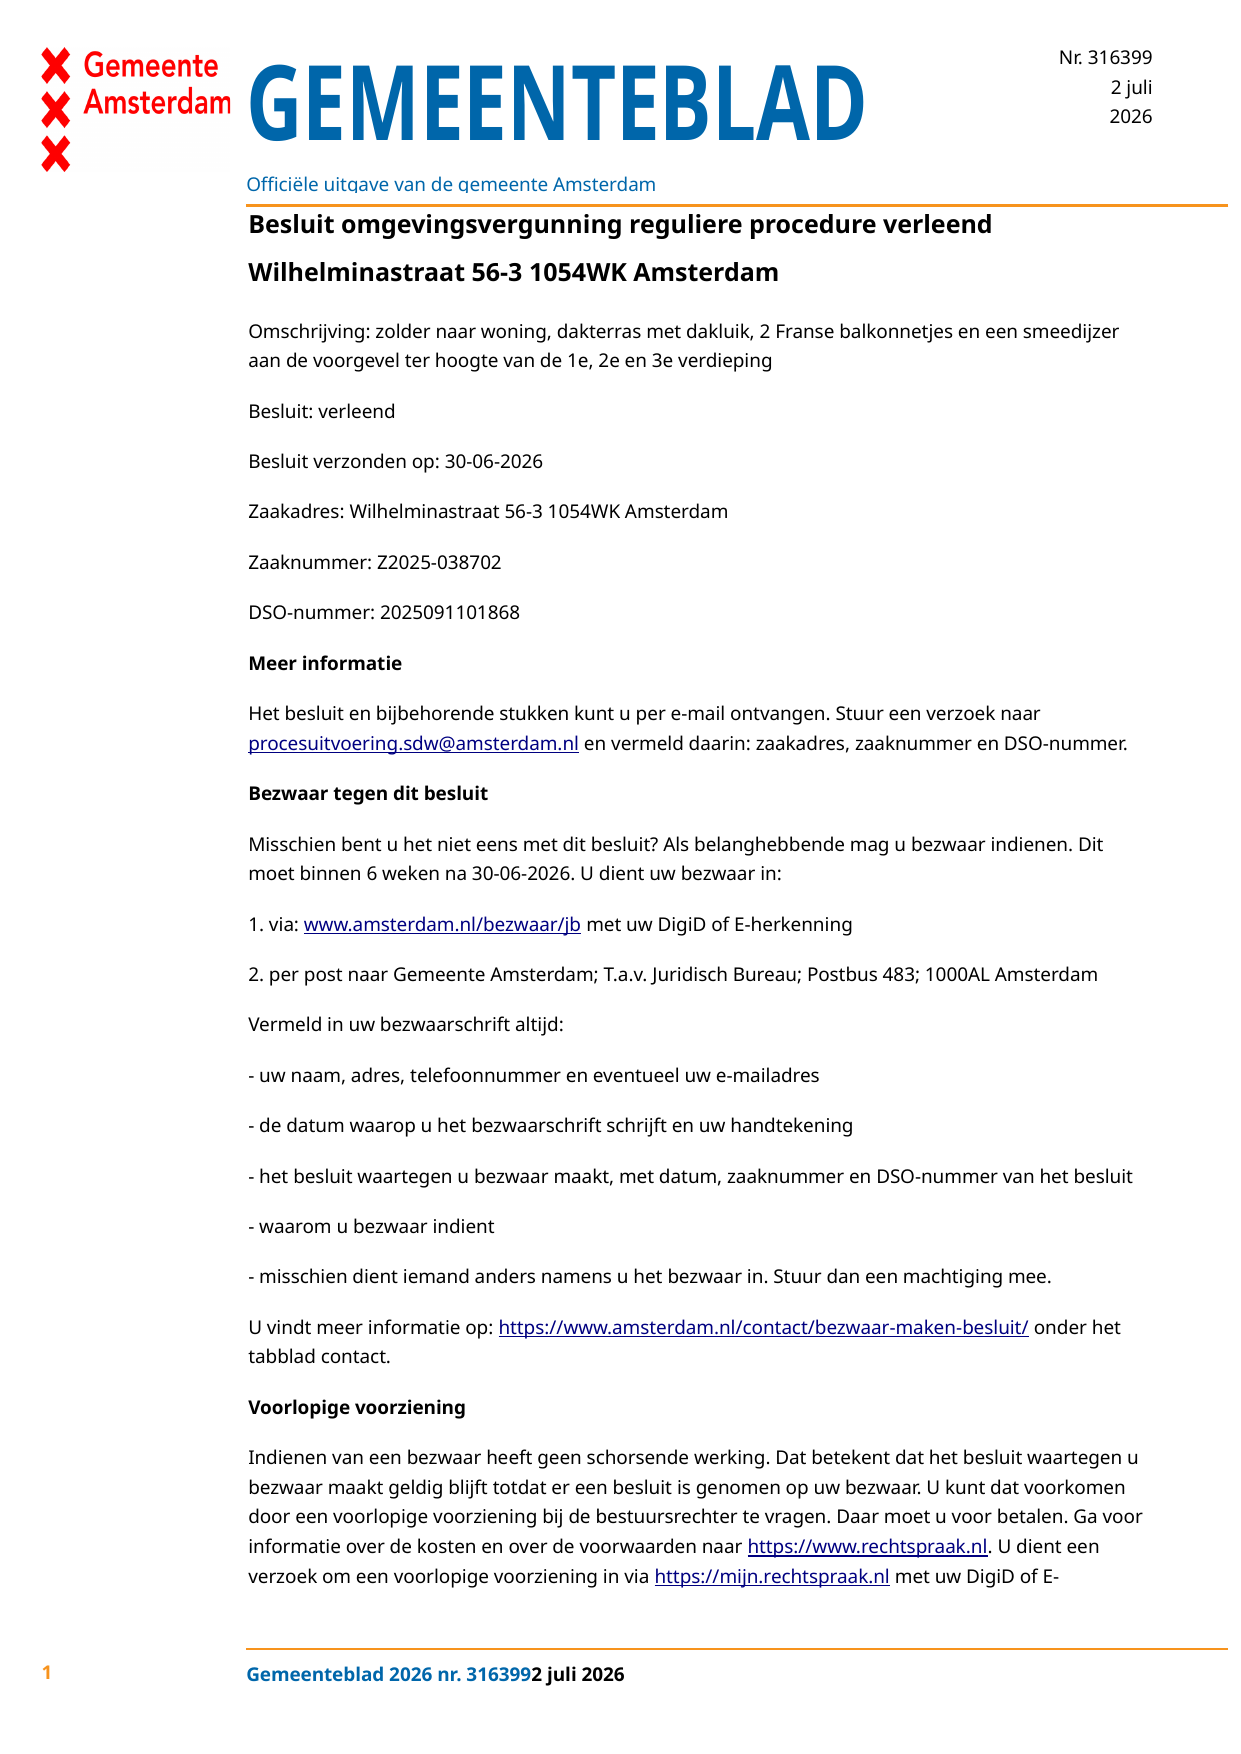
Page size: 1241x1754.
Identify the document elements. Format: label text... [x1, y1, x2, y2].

text Indienen van een bezwaar heeft geen schorsende werking. Dat betekent dat het besluit waartegen u bezwaar maakt geldig blijft totdat er een besluit is genomen op uw bezwaar. U kunt dat voorkomen door een voorlopige voorziening bij de bestuursrechter te vragen. Daar moet u voor betalen. Ga voor informatie over de kosten en over de voorwaarden naar https://www.rechtspraak.nl. U dient een verzoek om een voorlopige voorziening in via https://mijn.rechtspraak.nl met uw DigiD of E- [248, 1444, 1152, 1589]
text Het besluit en bijbehorende stukken kunt u per e-mail ontvangen. Stuur een verzoek naar procesuitvoering.sdw@amsterdam.nl en vermeld daarin: zaakadres, zaaknummer en DSO-nummer. [248, 700, 1152, 756]
text Misschien bent u het niet eens met dit besluit? Als belanghebbende mag u bezwaar indienen. Dit moet binnen 6 weken na 30-06-2026. U dient uw bezwaar in: [248, 831, 1152, 886]
text - uw naam, adres, telefoonnummer en eventueel uw e-mailadres [248, 1062, 1152, 1088]
text Zaaknummer: Z2025-038702 [248, 549, 1152, 575]
text Omschrijving: zolder naar woning, dakterras met dakluik, 2 Franse balkonnetjes en een smeedijzer aan de voorgevel ter hoogte van de 1e, 2e en 3e verdieping [248, 318, 1152, 373]
text Voorlopige voorziening [248, 1394, 1152, 1420]
text Vermeld in uw bezwaarschrift altijd: [248, 1012, 1152, 1037]
text - het besluit waartegen u bezwaar maakt, met datum, zaaknummer en DSO-nummer van het besluit [248, 1163, 1152, 1189]
text Meer informatie [248, 650, 1152, 676]
text U vindt meer informatie op: https://www.amsterdam.nl/contact/bezwaar-maken-besluit/ onder het tabblad contact. [248, 1314, 1152, 1369]
text - waarom u bezwaar indient [248, 1213, 1152, 1239]
text Besluit omgevingsvergunning reguliere procedure verleend Wilhelminastraat 56-3 1054WK Amsterdam [248, 207, 1152, 288]
picture [41, 47, 231, 172]
text Zaakadres: Wilhelminastraat 56-3 1054WK Amsterdam [248, 499, 1152, 524]
text 1. via: www.amsterdam.nl/bezwaar/jb met uw DigiD of E-herkenning [248, 911, 1152, 937]
text Bezwaar tegen dit besluit [248, 780, 1152, 806]
text 2. per post naar Gemeente Amsterdam; T.a.v. Juridisch Bureau; Postbus 483; 1000AL Amsterdam [248, 961, 1152, 987]
text - misschien dient iemand anders namens u het bezwaar in. Stuur dan een machtiging mee. [248, 1264, 1152, 1289]
text Besluit: verleend [248, 398, 1152, 424]
text DSO-nummer: 2025091101868 [248, 599, 1152, 625]
text - de datum waarop u het bezwaarschrift schrijft en uw handtekening [248, 1112, 1152, 1138]
text Besluit verzonden op: 30-06-2026 [248, 448, 1152, 474]
